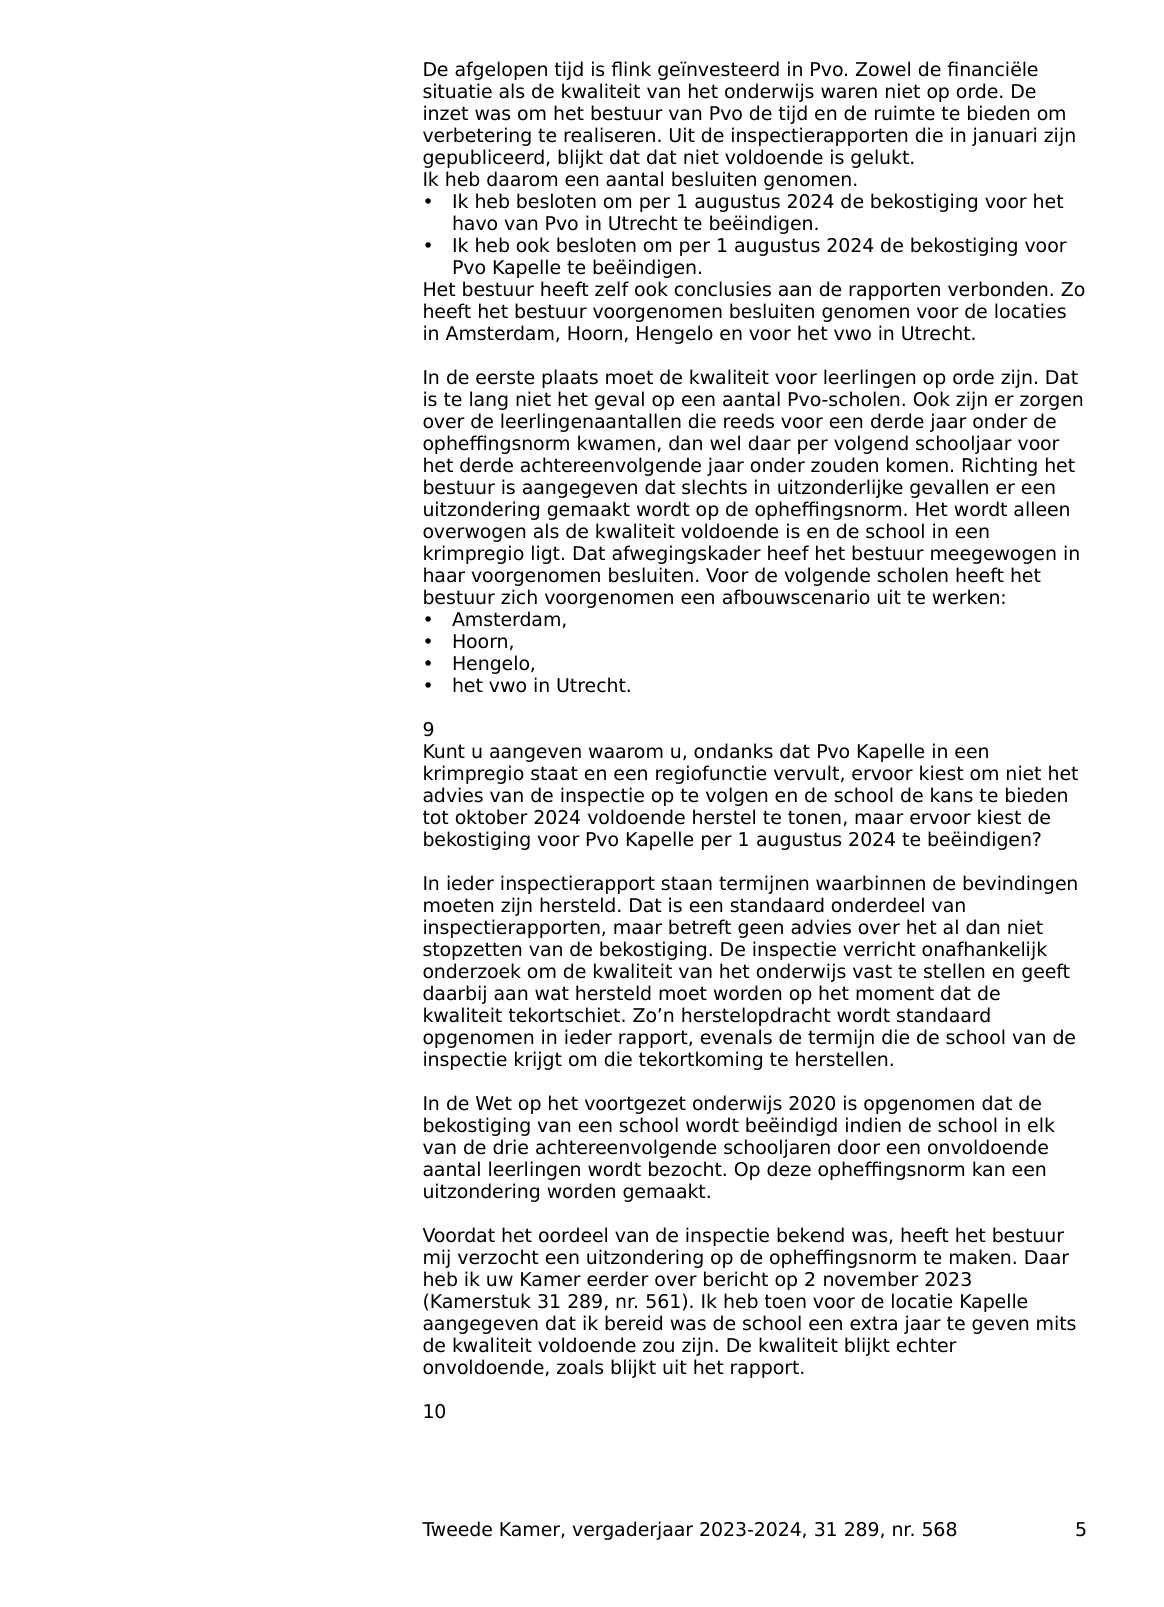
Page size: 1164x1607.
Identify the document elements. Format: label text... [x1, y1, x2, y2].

text • het vwo in Utrecht. [422, 675, 1087, 697]
text Het bestuur heeft zelf ook conclusies aan de rapporten verbonden. Zo heeft het bestuur voorgenomen besluiten genomen voor de locaties in Amsterdam, Hoorn, Hengelo en voor het vwo in Utrecht. [422, 279, 1087, 345]
text 10 [422, 1401, 1087, 1423]
text • Amsterdam, [422, 609, 1087, 631]
text Kunt u aangeven waarom u, ondanks dat Pvo Kapelle in een krimpregio staat en een regiofunctie vervult, ervoor kiest om niet het advies van de inspectie op te volgen en de school de kans te bieden tot oktober 2024 voldoende herstel te tonen, maar ervoor kiest de bekostiging voor Pvo Kapelle per 1 augustus 2024 te beëindigen? [422, 741, 1087, 851]
text In de Wet op het voortgezet onderwijs 2020 is opgenomen dat de bekostiging van een school wordt beëindigd indien de school in elk van de drie achtereenvolgende schooljaren door een onvoldoende aantal leerlingen wordt bezocht. Op deze opheffingsnorm kan een uitzondering worden gemaakt. [422, 1093, 1087, 1203]
text Voordat het oordeel van de inspectie bekend was, heeft het bestuur mij verzocht een uitzondering op de opheffingsnorm te maken. Daar heb ik uw Kamer eerder over bericht op 2 november 2023 (Kamerstuk 31 289, nr. 561). Ik heb toen voor de locatie Kapelle aangegeven dat ik bereid was de school een extra jaar te geven mits de kwaliteit voldoende zou zijn. De kwaliteit blijkt echter onvoldoende, zoals blijkt uit het rapport. [422, 1225, 1087, 1379]
text De afgelopen tijd is flink geïnvesteerd in Pvo. Zowel de financiële situatie als de kwaliteit van het onderwijs waren niet op orde. De inzet was om het bestuur van Pvo de tijd en de ruimte te bieden om verbetering te realiseren. Uit de inspectierapporten die in januari zijn gepubliceerd, blijkt dat dat niet voldoende is gelukt. [422, 59, 1087, 169]
text • Hoorn, [422, 631, 1087, 653]
text • Hengelo, [422, 653, 1087, 675]
text In ieder inspectierapport staan termijnen waarbinnen de bevindingen moeten zijn hersteld. Dat is een standaard onderdeel van inspectierapporten, maar betreft geen advies over het al dan niet stopzetten van de bekostiging. De inspectie verricht onafhankelijk onderzoek om de kwaliteit van het onderwijs vast te stellen en geeft daarbij aan wat hersteld moet worden op het moment dat de kwaliteit tekortschiet. Zo’n herstelopdracht wordt standaard opgenomen in ieder rapport, evenals de termijn die de school van de inspectie krijgt om die tekortkoming te herstellen. [422, 873, 1087, 1071]
text Ik heb daarom een aantal besluiten genomen. [422, 169, 1087, 191]
text In de eerste plaats moet de kwaliteit voor leerlingen op orde zijn. Dat is te lang niet het geval op een aantal Pvo-scholen. Ook zijn er zorgen over de leerlingenaantallen die reeds voor een derde jaar onder de opheffingsnorm kwamen, dan wel daar per volgend schooljaar voor het derde achtereenvolgende jaar onder zouden komen. Richting het bestuur is aangegeven dat slechts in uitzonderlijke gevallen er een uitzondering gemaakt wordt op de opheffingsnorm. Het wordt alleen overwogen als de kwaliteit voldoende is en de school in een krimpregio ligt. Dat afwegingskader heef het bestuur meegewogen in haar voorgenomen besluiten. Voor de volgende scholen heeft het bestuur zich voorgenomen een afbouwscenario uit te werken: [422, 367, 1087, 609]
text 9 [422, 719, 1087, 741]
text • Ik heb besloten om per 1 augustus 2024 de bekostiging voor het havo van Pvo in Utrecht te beëindigen. [422, 191, 1087, 235]
text • Ik heb ook besloten om per 1 augustus 2024 de bekostiging voor Pvo Kapelle te beëindigen. [422, 235, 1087, 279]
